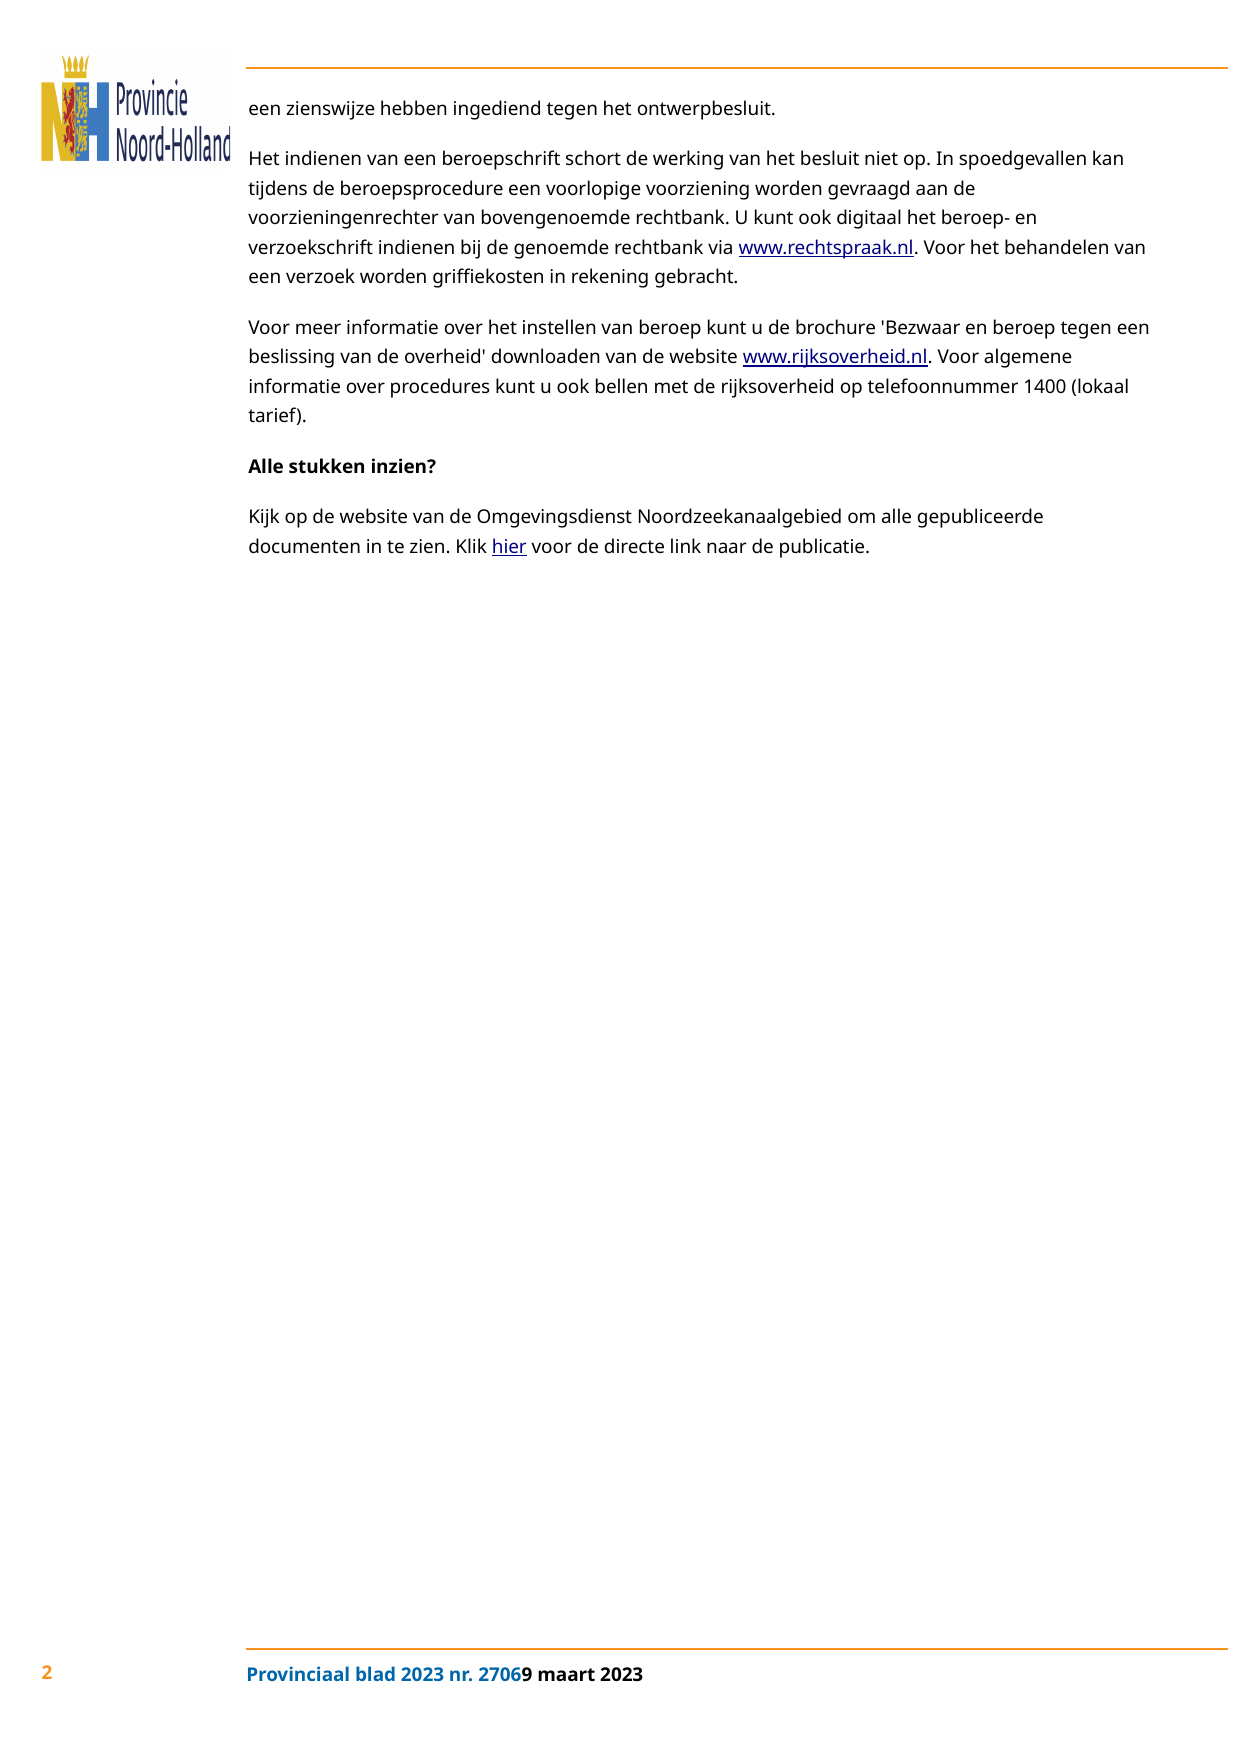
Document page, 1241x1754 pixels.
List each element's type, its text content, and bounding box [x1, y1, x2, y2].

text Kijk op de website van de Omgevingsdienst Noordzeekanaalgebied om alle gepubliceerde documenten in te zien. Klik hier voor de directe link naar de publicatie. [248, 503, 1152, 559]
text Voor meer informatie over het instellen van beroep kunt u de brochure 'Bezwaar en beroep tegen een beslissing van de overheid' downloaden van de website www.rijksoverheid.nl. Voor algemene informatie over procedures kunt u ook bellen met de rijksoverheid op telefoonnummer 1400 (lokaal tarief). [248, 314, 1152, 428]
text een zienswijze hebben ingediend tegen het ontwerpbesluit. [248, 95, 1152, 121]
text Alle stukken inzien? [248, 453, 1152, 479]
picture [41, 47, 231, 172]
text Het indienen van een beroepschrift schort de werking van het besluit niet op. In spoedgevallen kan tijdens de beroepsprocedure een voorlopige voorziening worden gevraagd aan de voorzieningenrechter van bovengenoemde rechtbank. U kunt ook digitaal het beroep- en verzoekschrift indienen bij de genoemde rechtbank via www.rechtspraak.nl. Voor het behandelen van een verzoek worden griffiekosten in rekening gebracht. [248, 145, 1152, 289]
